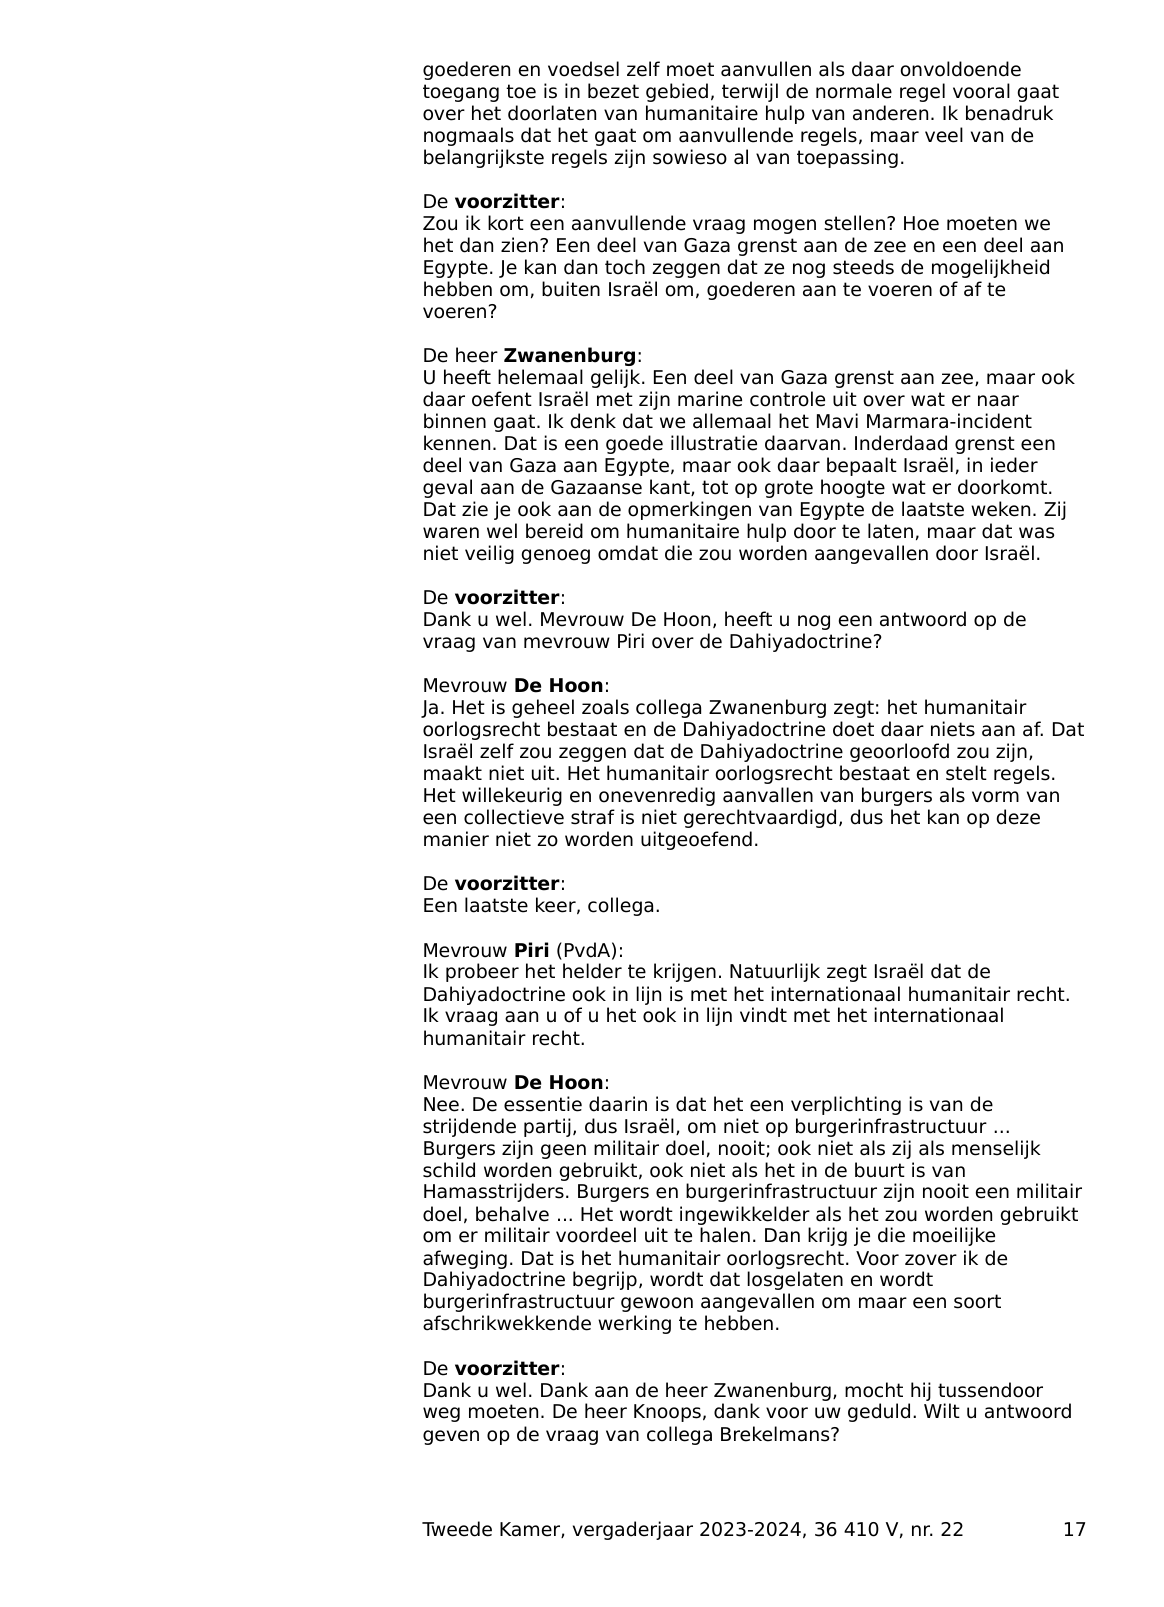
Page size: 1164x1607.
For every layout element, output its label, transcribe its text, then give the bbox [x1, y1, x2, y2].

text Een laatste keer, collega. [422, 895, 1087, 917]
text Mevrouw Piri (PvdA): [422, 939, 1087, 961]
text Zou ik kort een aanvullende vraag mogen stellen? Hoe moeten we het dan zien? Een deel van Gaza grenst aan de zee en een deel aan Egypte. Je kan dan toch zeggen dat ze nog steeds de mogelijkheid hebben om, buiten Israël om, goederen aan te voeren of af te voeren? [422, 213, 1087, 323]
text De voorzitter: [422, 191, 1087, 213]
text De heer Zwanenburg: [422, 345, 1087, 367]
text Mevrouw De Hoon: [422, 1072, 1087, 1093]
text De voorzitter: [422, 587, 1087, 609]
text Dank u wel. Dank aan de heer Zwanenburg, mocht hij tussendoor weg moeten. De heer Knoops, dank voor uw geduld. Wilt u antwoord geven op de vraag van collega Brekelmans? [422, 1379, 1087, 1445]
text De voorzitter: [422, 1357, 1087, 1379]
text Ik probeer het helder te krijgen. Natuurlijk zegt Israël dat de Dahiyadoctrine ook in lijn is met het internationaal humanitair recht. Ik vraag aan u of u het ook in lijn vindt met het internationaal humanitair recht. [422, 961, 1087, 1049]
text goederen en voedsel zelf moet aanvullen als daar onvoldoende toegang toe is in bezet gebied, terwijl de normale regel vooral gaat over het doorlaten van humanitaire hulp van anderen. Ik benadruk nogmaals dat het gaat om aanvullende regels, maar veel van de belangrijkste regels zijn sowieso al van toepassing. [422, 59, 1087, 169]
text Nee. De essentie daarin is dat het een verplichting is van de strijdende partij, dus Israël, om niet op burgerinfrastructuur ... Burgers zijn geen militair doel, nooit; ook niet als zij als menselijk schild worden gebruikt, ook niet als het in de buurt is van Hamasstrijders. Burgers en burgerinfrastructuur zijn nooit een militair doel, behalve ... Het wordt ingewikkelder als het zou worden gebruikt om er militair voordeel uit te halen. Dan krijg je die moeilijke afweging. Dat is het humanitair oorlogsrecht. Voor zover ik de Dahiyadoctrine begrijp, wordt dat losgelaten en wordt burgerinfrastructuur gewoon aangevallen om maar een soort afschrikwekkende werking te hebben. [422, 1093, 1087, 1335]
text Ja. Het is geheel zoals collega Zwanenburg zegt: het humanitair oorlogsrecht bestaat en de Dahiyadoctrine doet daar niets aan af. Dat Israël zelf zou zeggen dat de Dahiyadoctrine geoorloofd zou zijn, maakt niet uit. Het humanitair oorlogsrecht bestaat en stelt regels. Het willekeurig en onevenredig aanvallen van burgers als vorm van een collectieve straf is niet gerechtvaardigd, dus het kan op deze manier niet zo worden uitgeoefend. [422, 697, 1087, 851]
text Mevrouw De Hoon: [422, 675, 1087, 697]
text De voorzitter: [422, 873, 1087, 895]
text U heeft helemaal gelijk. Een deel van Gaza grenst aan zee, maar ook daar oefent Israël met zijn marine controle uit over wat er naar binnen gaat. Ik denk dat we allemaal het Mavi Marmara-incident kennen. Dat is een goede illustratie daarvan. Inderdaad grenst een deel van Gaza aan Egypte, maar ook daar bepaalt Israël, in ieder geval aan de Gazaanse kant, tot op grote hoogte wat er doorkomt. Dat zie je ook aan de opmerkingen van Egypte de laatste weken. Zij waren wel bereid om humanitaire hulp door te laten, maar dat was niet veilig genoeg omdat die zou worden aangevallen door Israël. [422, 367, 1087, 565]
text Dank u wel. Mevrouw De Hoon, heeft u nog een antwoord op de vraag van mevrouw Piri over de Dahiyadoctrine? [422, 609, 1087, 653]
